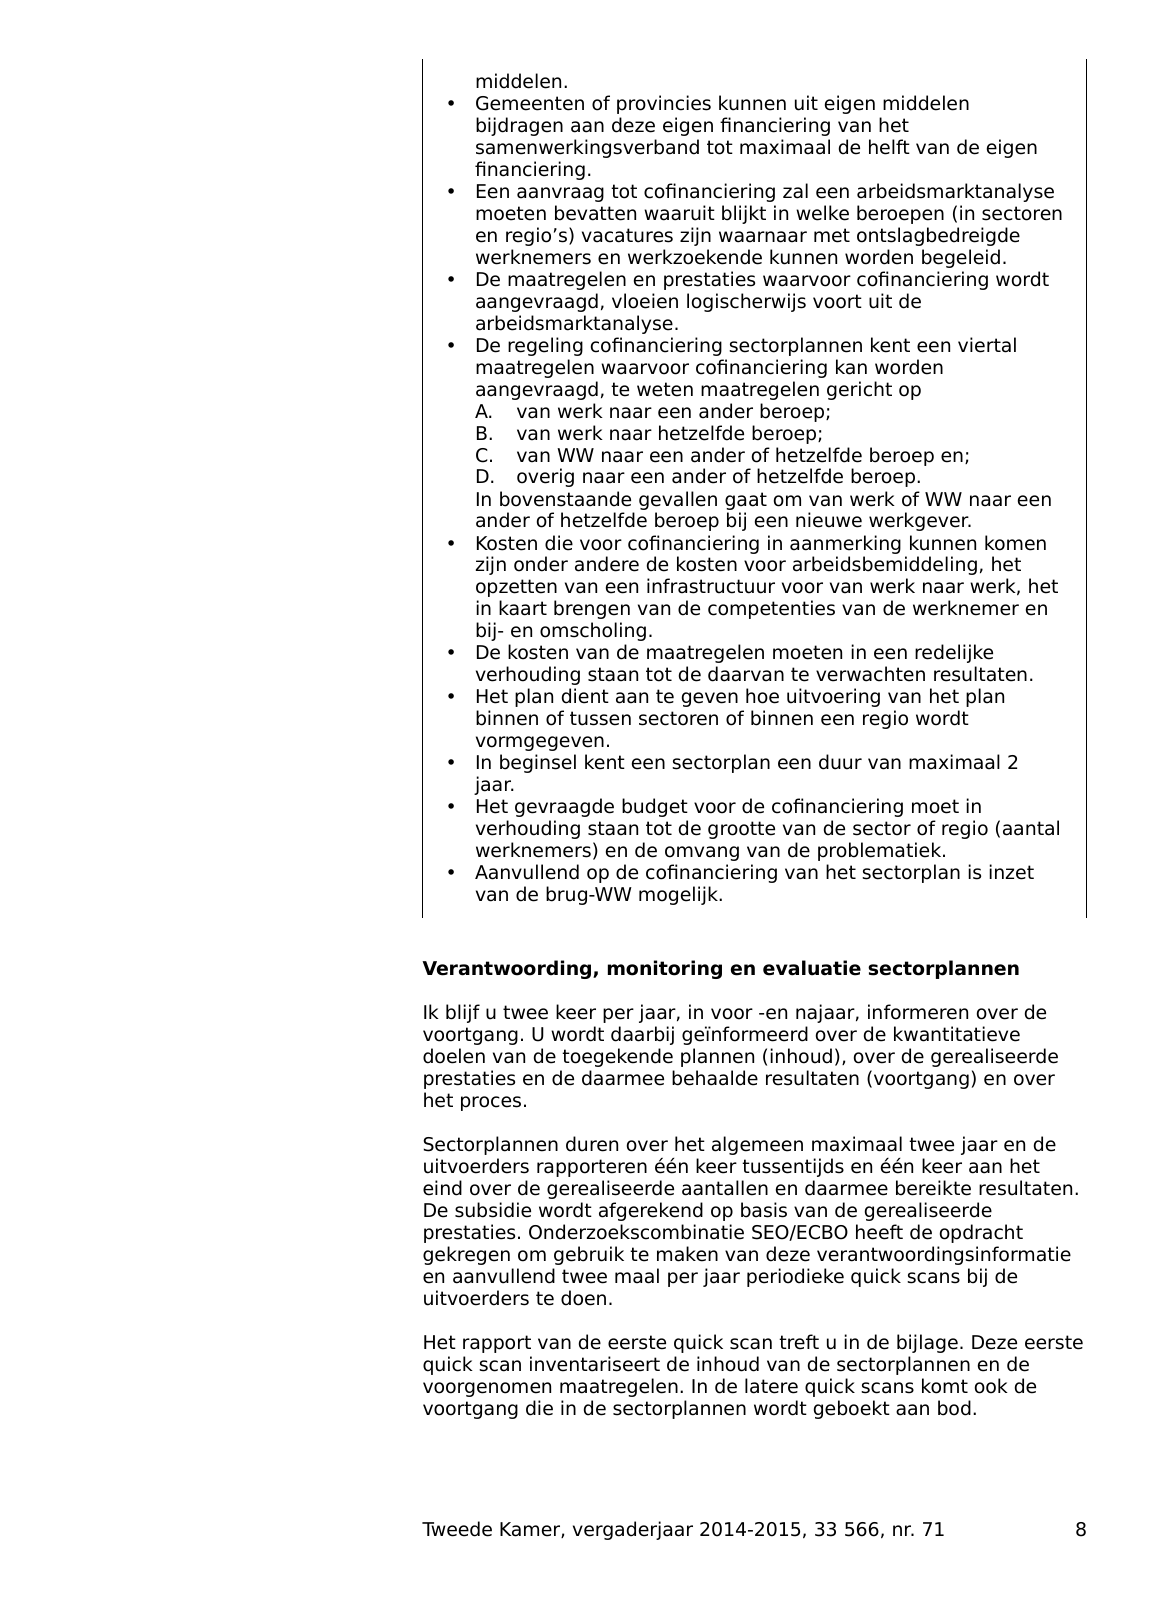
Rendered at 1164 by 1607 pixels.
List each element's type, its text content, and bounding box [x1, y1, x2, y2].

text Het rapport van de eerste quick scan treft u in de bijlage. Deze eerste quick scan inventariseert de inhoud van de sectorplannen en de voorgenomen maatregelen. In de latere quick scans komt ook de voortgang die in de sectorplannen wordt geboekt aan bod. [422, 1332, 1087, 1420]
text Ik blijf u twee keer per jaar, in voor -en najaar, informeren over de voortgang. U wordt daarbij geïnformeerd over de kwantitatieve doelen van de toegekende plannen (inhoud), over de gerealiseerde prestaties en de daarmee behaalde resultaten (voortgang) en over het proces. [422, 1002, 1087, 1112]
subtitle Verantwoording, monitoring en evaluatie sectorplannen [422, 958, 1087, 980]
text Sectorplannen duren over het algemeen maximaal twee jaar en de uitvoerders rapporteren één keer tussentijds en één keer aan het eind over de gerealiseerde aantallen en daarmee bereikte resultaten. De subsidie wordt afgerekend op basis van de gerealiseerde prestaties. Onderzoekscombinatie SEO/ECBO heeft de opdracht gekregen om gebruik te maken van deze verantwoordingsinformatie en aanvullend twee maal per jaar periodieke quick scans bij de uitvoerders te doen. [422, 1134, 1087, 1310]
table_header middelen. • Gemeenten of provincies kunnen uit eigen middelen bijdragen aan deze eigen financiering van het samenwerkingsverband tot maximaal de helft van de eigen financiering. • Een aanvraag tot cofinanciering zal een arbeidsmarktanalyse moeten bevatten waaruit blijkt in welke beroepen (in sectoren en regio’s) vacatures zijn waarnaar met ontslagbedreigde werknemers en werkzoekende kunnen worden begeleid. • De maatregelen en prestaties waarvoor cofinanciering wordt aangevraagd, vloeien logischerwijs voort uit de arbeidsmarktanalyse. • De regeling cofinanciering sectorplannen kent een viertal maatregelen waarvoor cofinanciering kan worden aangevraagd, te weten maatregelen gericht op A. van werk naar een ander beroep; B. van werk naar hetzelfde beroep; C. van WW naar een ander of hetzelfde beroep en; D. overig naar een ander of hetzelfde beroep. In bovenstaande gevallen gaat om van werk of WW naar een ander of hetzelfde beroep bij een nieuwe werkgever. • Kosten die voor cofinanciering in aanmerking kunnen komen zijn onder andere de kosten voor arbeidsbemiddeling, het opzetten van een infrastructuur voor van werk naar werk, het in kaart brengen van de competenties van de werknemer en bij- en omscholing. • De kosten van de maatregelen moeten in een redelijke verhouding staan tot de daarvan te verwachten resultaten. • Het plan dient aan te geven hoe uitvoering van het plan binnen of tussen sectoren of binnen een regio wordt vormgegeven. • In beginsel kent een sectorplan een duur van maximaal 2 jaar. • Het gevraagde budget voor de cofinanciering moet in verhouding staan tot de grootte van de sector of regio (aantal werknemers) en de omvang van de problematiek. • Aanvullend op de cofinanciering van het sectorplan is inzet van de brug-WW mogelijk. [423, 59, 1086, 918]
